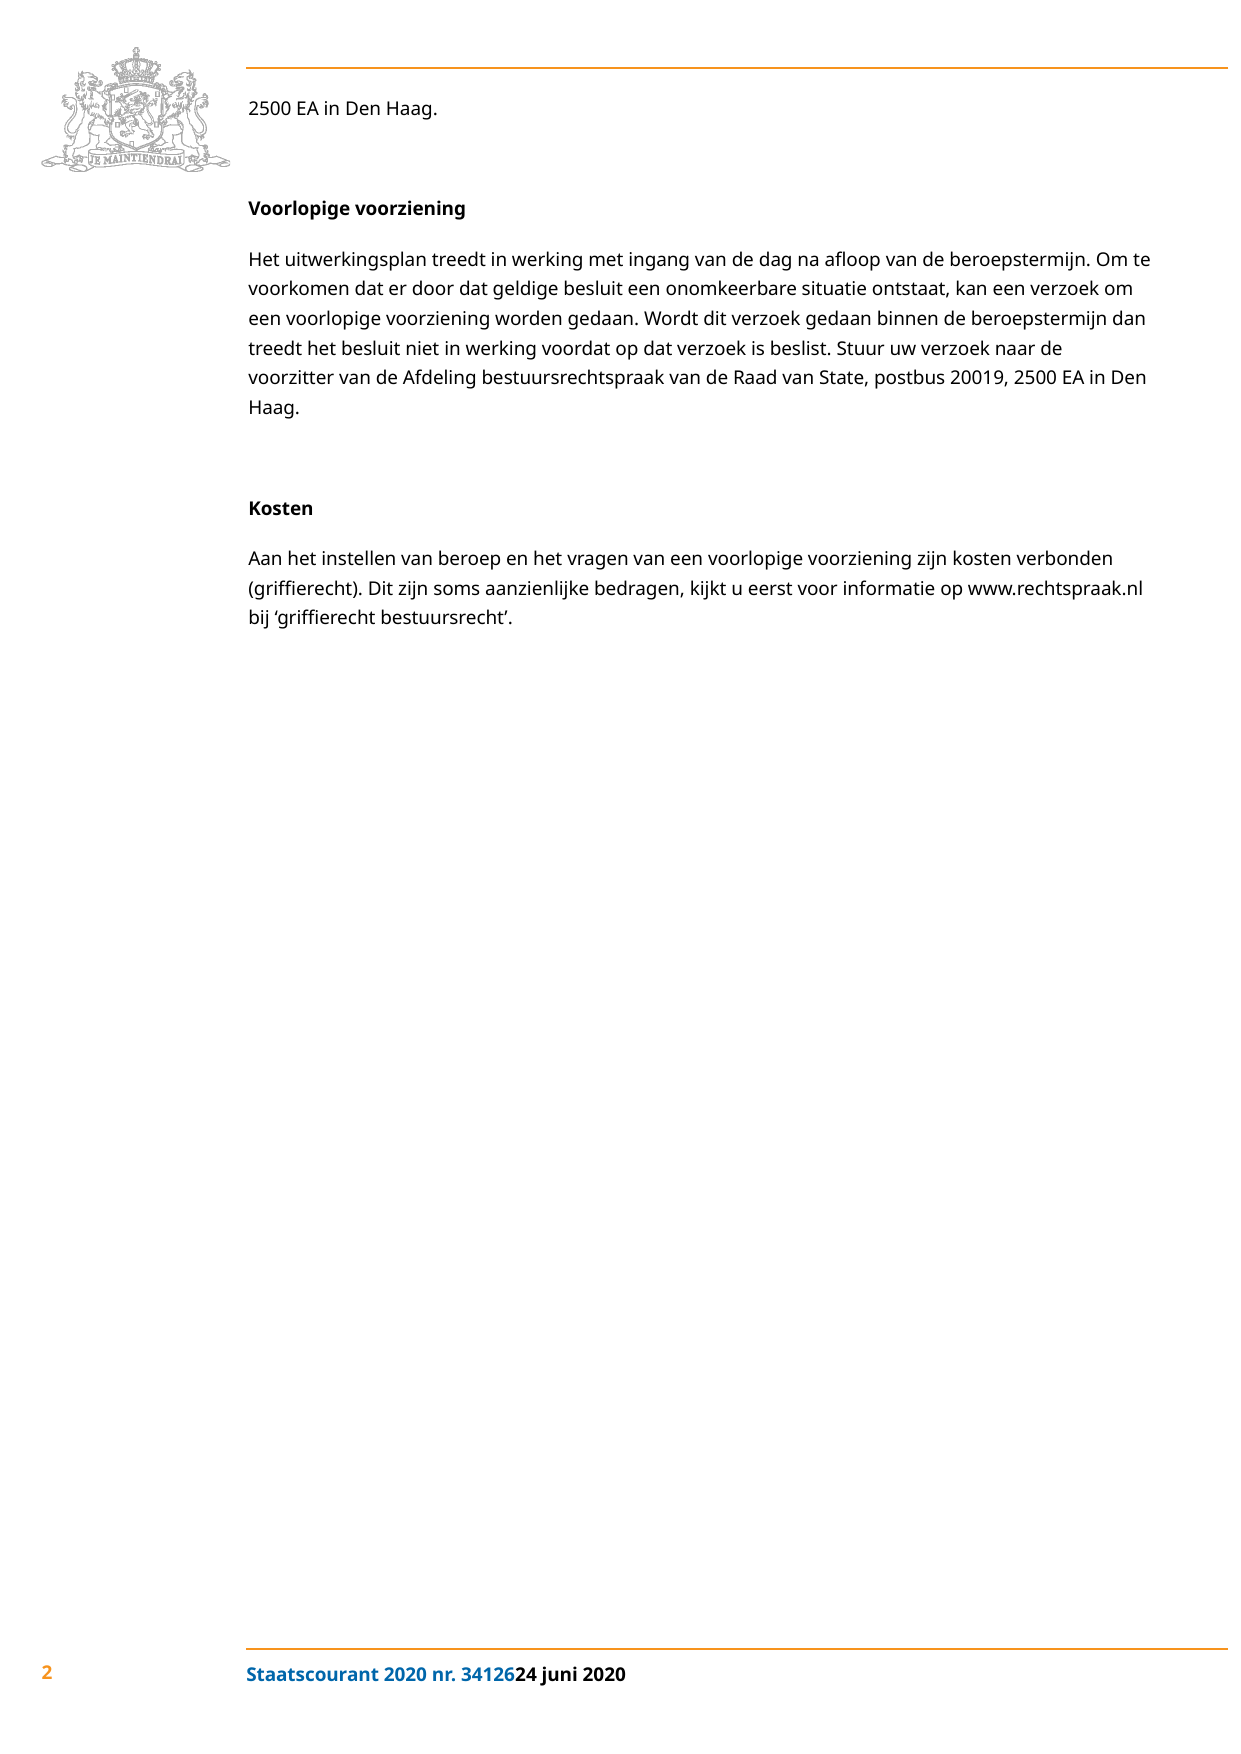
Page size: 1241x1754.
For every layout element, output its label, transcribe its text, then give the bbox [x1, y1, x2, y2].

text 2500 EA in Den Haag. [248, 95, 1152, 121]
text Het uitwerkingsplan treedt in werking met ingang van de dag na afloop van de beroepstermijn. Om te voorkomen dat er door dat geldige besluit een onomkeerbare situatie ontstaat, kan een verzoek om een voorlopige voorziening worden gedaan. Wordt dit verzoek gedaan binnen de beroepstermijn dan treedt het besluit niet in werking voordat op dat verzoek is beslist. Stuur uw verzoek naar de voorzitter van de Afdeling bestuursrechtspraak van de Raad van State, postbus 20019, 2500 EA in Den Haag. [248, 246, 1152, 420]
text Kosten [248, 495, 1152, 521]
picture [41, 47, 231, 172]
text Aan het instellen van beroep en het vragen van een voorlopige voorziening zijn kosten verbonden (griffierecht). Dit zijn soms aanzienlijke bedragen, kijkt u eerst voor informatie op www.rechtspraak.nl bij ‘griffierecht bestuursrecht’. [248, 545, 1152, 630]
text Voorlopige voorziening [248, 196, 1152, 221]
